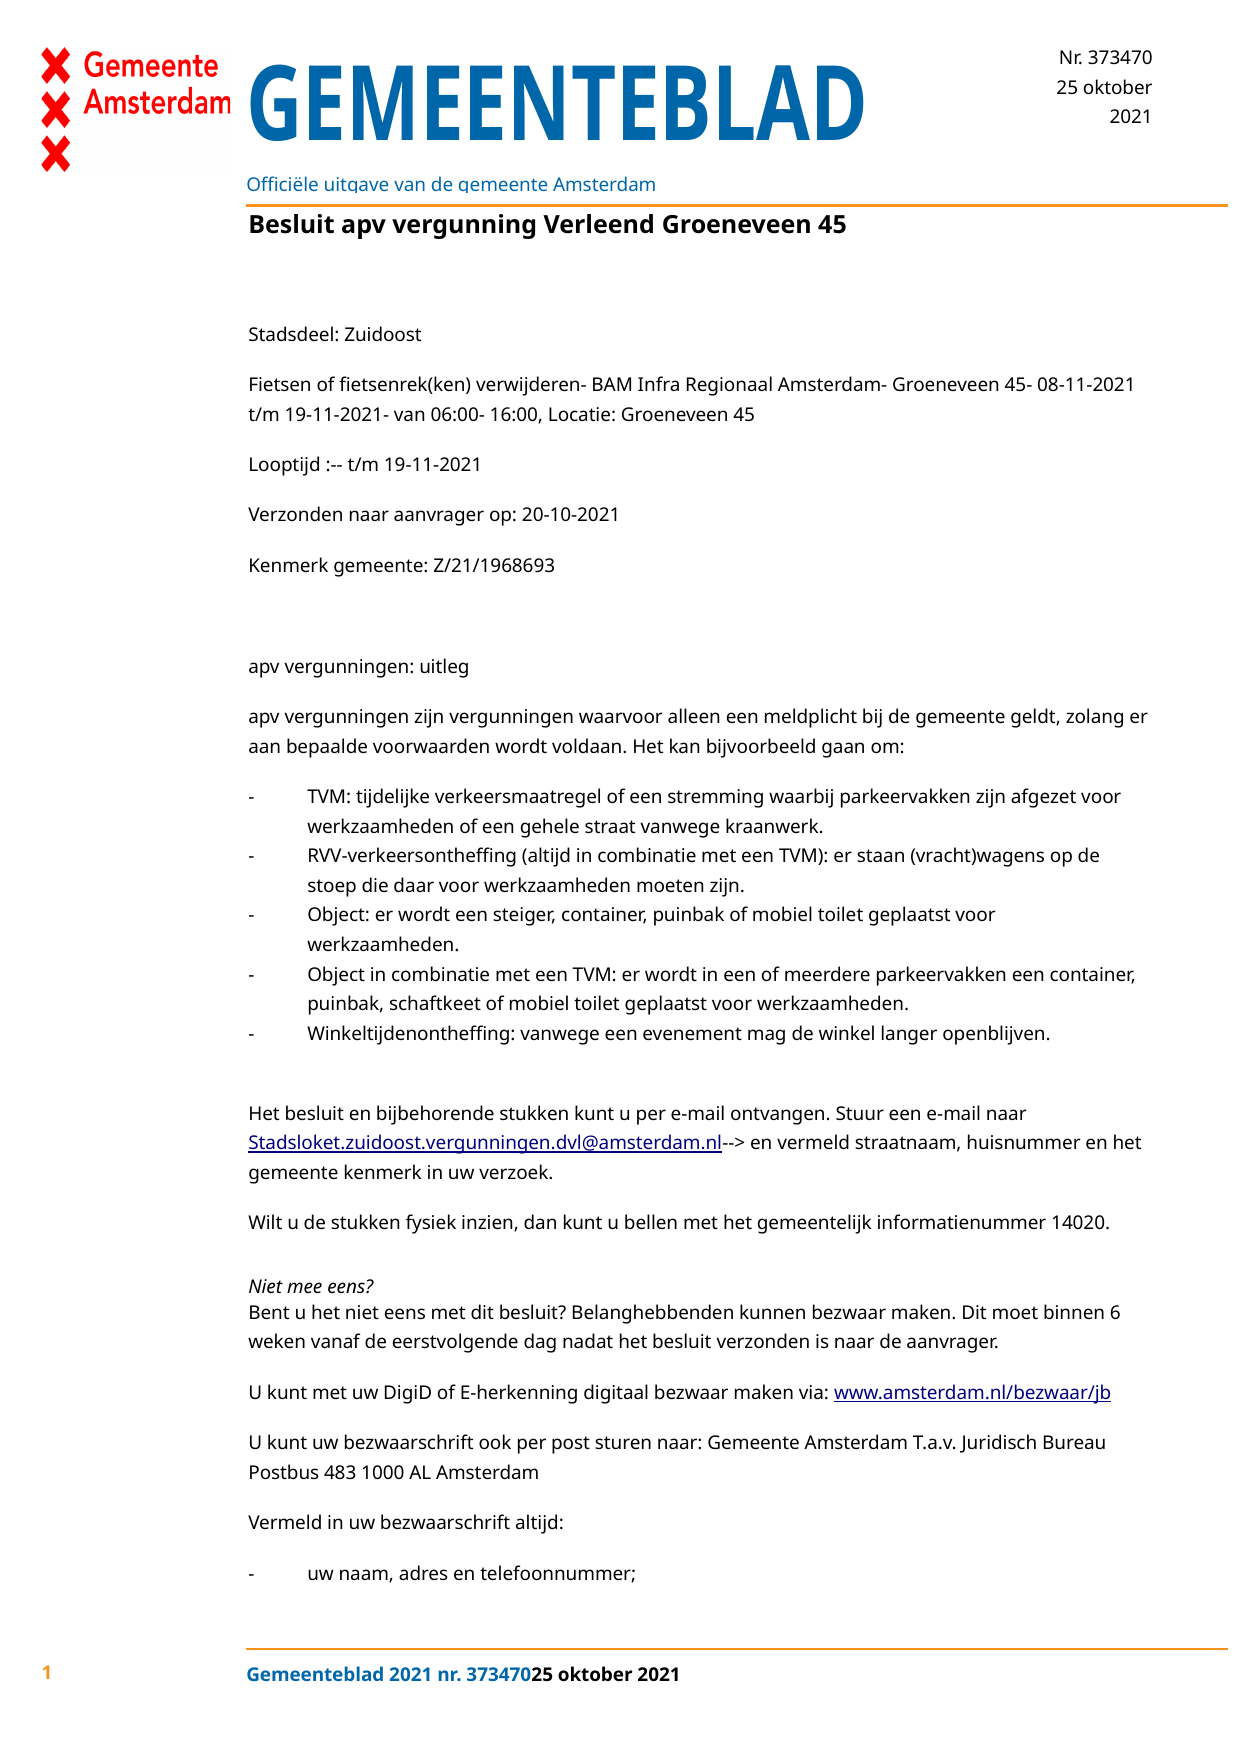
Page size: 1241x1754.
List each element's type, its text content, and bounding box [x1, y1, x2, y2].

text Besluit apv vergunning Verleend Groeneveen 45 [248, 207, 1152, 241]
text Het besluit en bijbehorende stukken kunt u per e-mail ontvangen. Stuur een e-mail naar Stadsloket.zuidoost.vergunningen.dvl@amsterdam.nl--> en vermeld straatnaam, huisnummer en het gemeente kenmerk in uw verzoek. [248, 1100, 1152, 1185]
text Stadsdeel: Zuidoost [248, 321, 1152, 346]
list RVV-verkeersontheffing (altijd in combinatie met een TVM): er staan (vracht)wagens op de stoep die daar voor werkzaamheden moeten zijn. [248, 842, 1152, 898]
text U kunt met uw DigiD of E-herkenning digitaal bezwaar maken via: www.amsterdam.nl/bezwaar/jb [248, 1379, 1152, 1405]
text Verzonden naar aanvrager op: 20-10-2021 [248, 502, 1152, 527]
text apv vergunningen: uitleg [248, 653, 1152, 678]
list TVM: tijdelijke verkeersmaatregel of een stremming waarbij parkeervakken zijn afgezet voor werkzaamheden of een gehele straat vanwege kraanwerk. [248, 783, 1152, 838]
text Niet mee eens? [248, 1273, 1152, 1299]
list Object: er wordt een steiger, container, puinbak of mobiel toilet geplaatst voor werkzaamheden. [248, 902, 1152, 957]
text apv vergunningen zijn vergunningen waarvoor alleen een meldplicht bij de gemeente geldt, zolang er aan bepaalde voorwaarden wordt voldaan. Het kan bijvoorbeeld gaan om: [248, 703, 1152, 758]
text Looptijd :-- t/m 19-11-2021 [248, 451, 1152, 477]
text Kenmerk gemeente: Z/21/1968693 [248, 552, 1152, 578]
picture [41, 47, 231, 172]
text Wilt u de stukken fysiek inzien, dan kunt u bellen met het gemeentelijk informatienummer 14020. [248, 1209, 1152, 1235]
text Bent u het niet eens met dit besluit? Belanghebbenden kunnen bezwaar maken. Dit moet binnen 6 weken vanaf de eerstvolgende dag nadat het besluit verzonden is naar de aanvrager. [248, 1299, 1152, 1354]
text U kunt uw bezwaarschrift ook per post sturen naar: Gemeente Amsterdam T.a.v. Juridisch Bureau Postbus 483 1000 AL Amsterdam [248, 1429, 1152, 1485]
text Vermeld in uw bezwaarschrift altijd: [248, 1509, 1152, 1535]
text Fietsen of fietsenrek(ken) verwijderen- BAM Infra Regionaal Amsterdam- Groeneveen 45- 08-11-2021 t/m 19-11-2021- van 06:00- 16:00, Locatie: Groeneveen 45 [248, 371, 1152, 426]
list Winkeltijdenontheffing: vanwege een evenement mag de winkel langer openblijven. [248, 1020, 1152, 1046]
list Object in combinatie met een TVM: er wordt in een of meerdere parkeervakken een container, puinbak, schaftkeet of mobiel toilet geplaatst voor werkzaamheden. [248, 961, 1152, 1016]
list uw naam, adres en telefoonnummer; [248, 1560, 1152, 1586]
